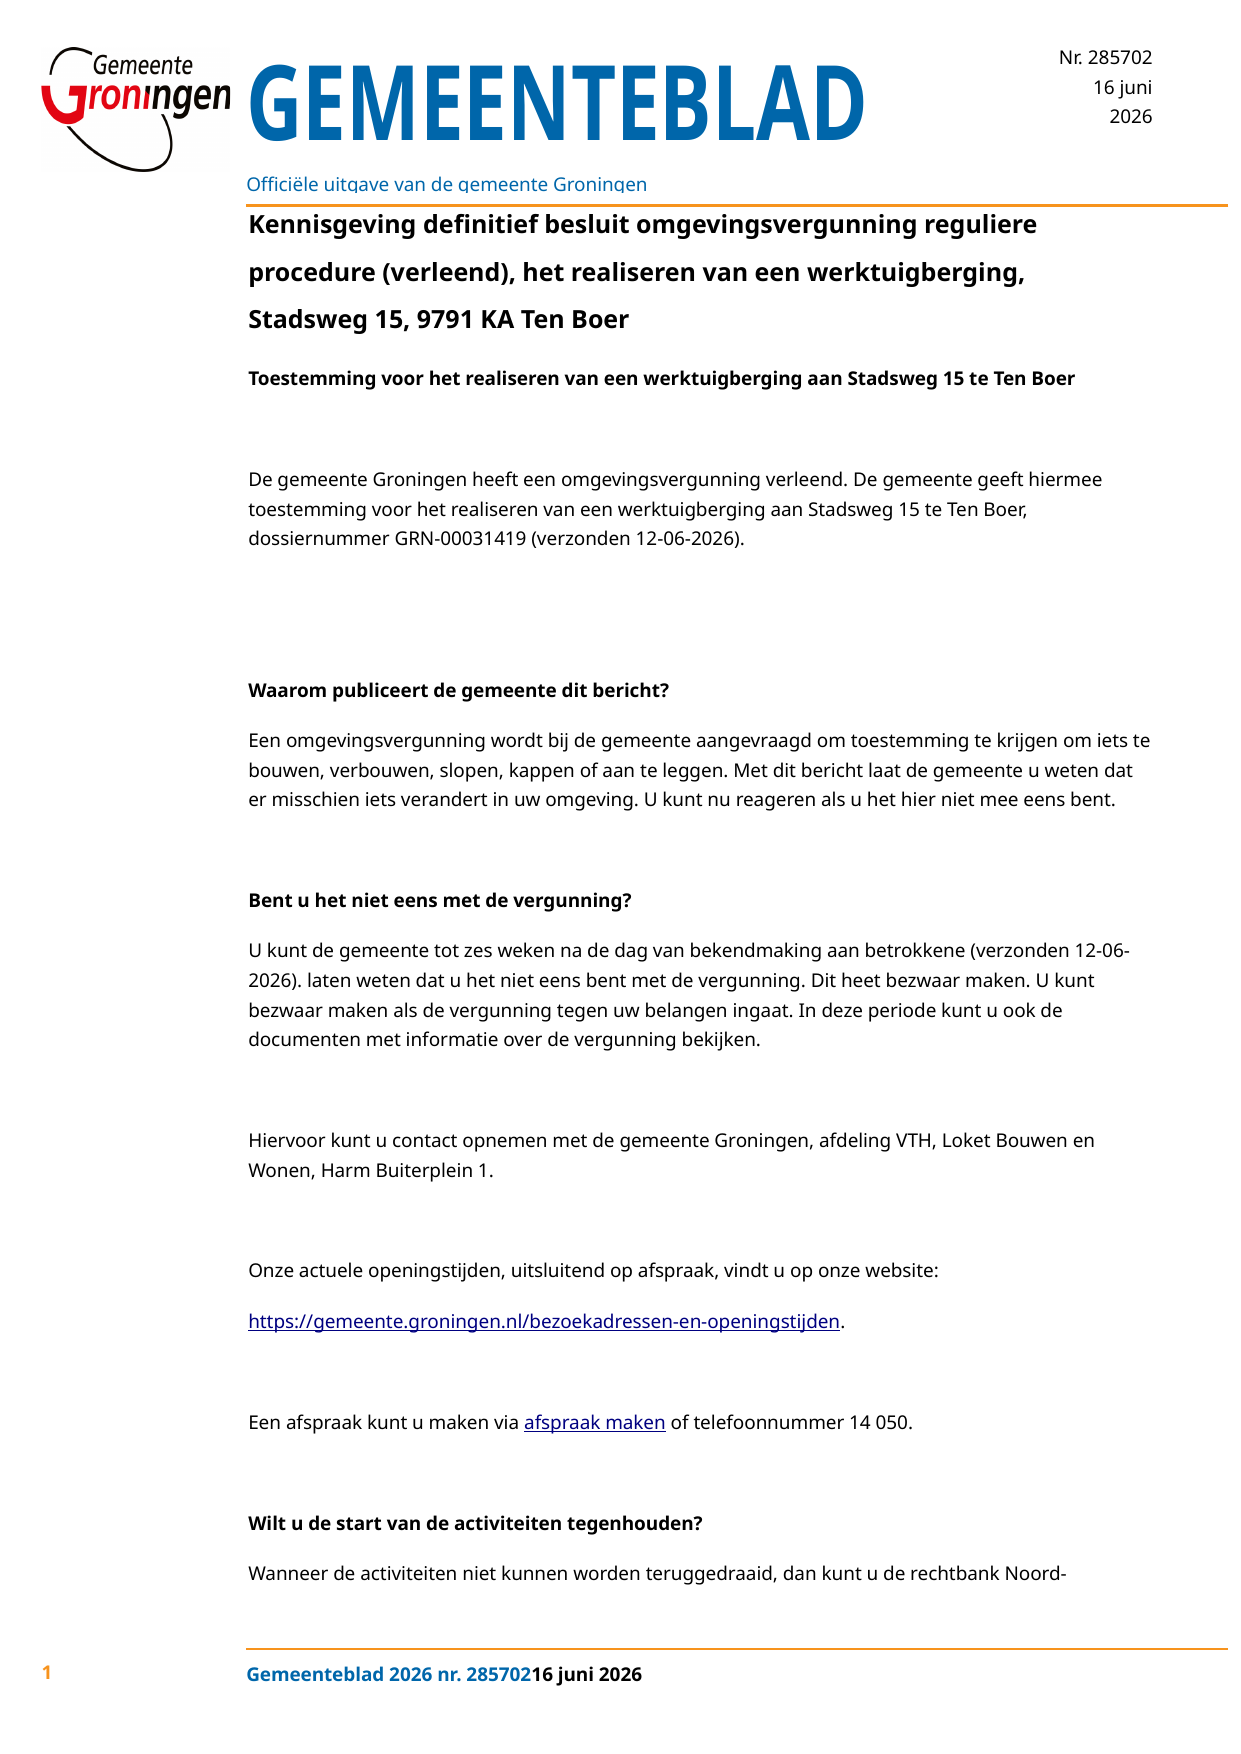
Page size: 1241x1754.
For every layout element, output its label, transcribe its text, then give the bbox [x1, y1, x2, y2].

text https://gemeente.groningen.nl/bezoekadressen-en-openingstijden. [248, 1308, 1152, 1334]
text Bent u het niet eens met de vergunning? [248, 887, 1152, 913]
text Onze actuele openingstijden, uitsluitend op afspraak, vindt u op onze website: [248, 1258, 1152, 1283]
text Hiervoor kunt u contact opnemen met de gemeente Groningen, afdeling VTH, Loket Bouwen en Wonen, Harm Buiterplein 1. [248, 1127, 1152, 1182]
text U kunt de gemeente tot zes weken na de dag van bekendmaking aan betrokkene (verzonden 12-06-2026). laten weten dat u het niet eens bent met de vergunning. Dit heet bezwaar maken. U kunt bezwaar maken als de vergunning tegen uw belangen ingaat. In deze periode kunt u ook de documenten met informatie over de vergunning bekijken. [248, 938, 1152, 1052]
text Een afspraak kunt u maken via afspraak maken of telefoonnummer 14 050. [248, 1409, 1152, 1434]
text Kennisgeving definitief besluit omgevingsvergunning reguliere procedure (verleend), het realiseren van een werktuigberging, Stadsweg 15, 9791 KA Ten Boer [248, 207, 1152, 336]
text Waarom publiceert de gemeente dit bericht? [248, 677, 1152, 702]
text Toestemming voor het realiseren van een werktuigberging aan Stadsweg 15 te Ten Boer [248, 366, 1152, 391]
text Een omgevingsvergunning wordt bij de gemeente aangevraagd om toestemming te krijgen om iets te bouwen, verbouwen, slopen, kappen of aan te leggen. Met dit bericht laat de gemeente u weten dat er misschien iets verandert in uw omgeving. U kunt nu reageren als u het hier niet mee eens bent. [248, 727, 1152, 812]
picture [41, 47, 231, 172]
text Wanneer de activiteiten niet kunnen worden teruggedraaid, dan kunt u de rechtbank Noord- [248, 1560, 1152, 1586]
text Wilt u de start van de activiteiten tegenhouden? [248, 1510, 1152, 1535]
text De gemeente Groningen heeft een omgevingsvergunning verleend. De gemeente geeft hiermee toestemming voor het realiseren van een werktuigberging aan Stadsweg 15 te Ten Boer, dossiernummer GRN-00031419 (verzonden 12-06-2026). [248, 466, 1152, 551]
